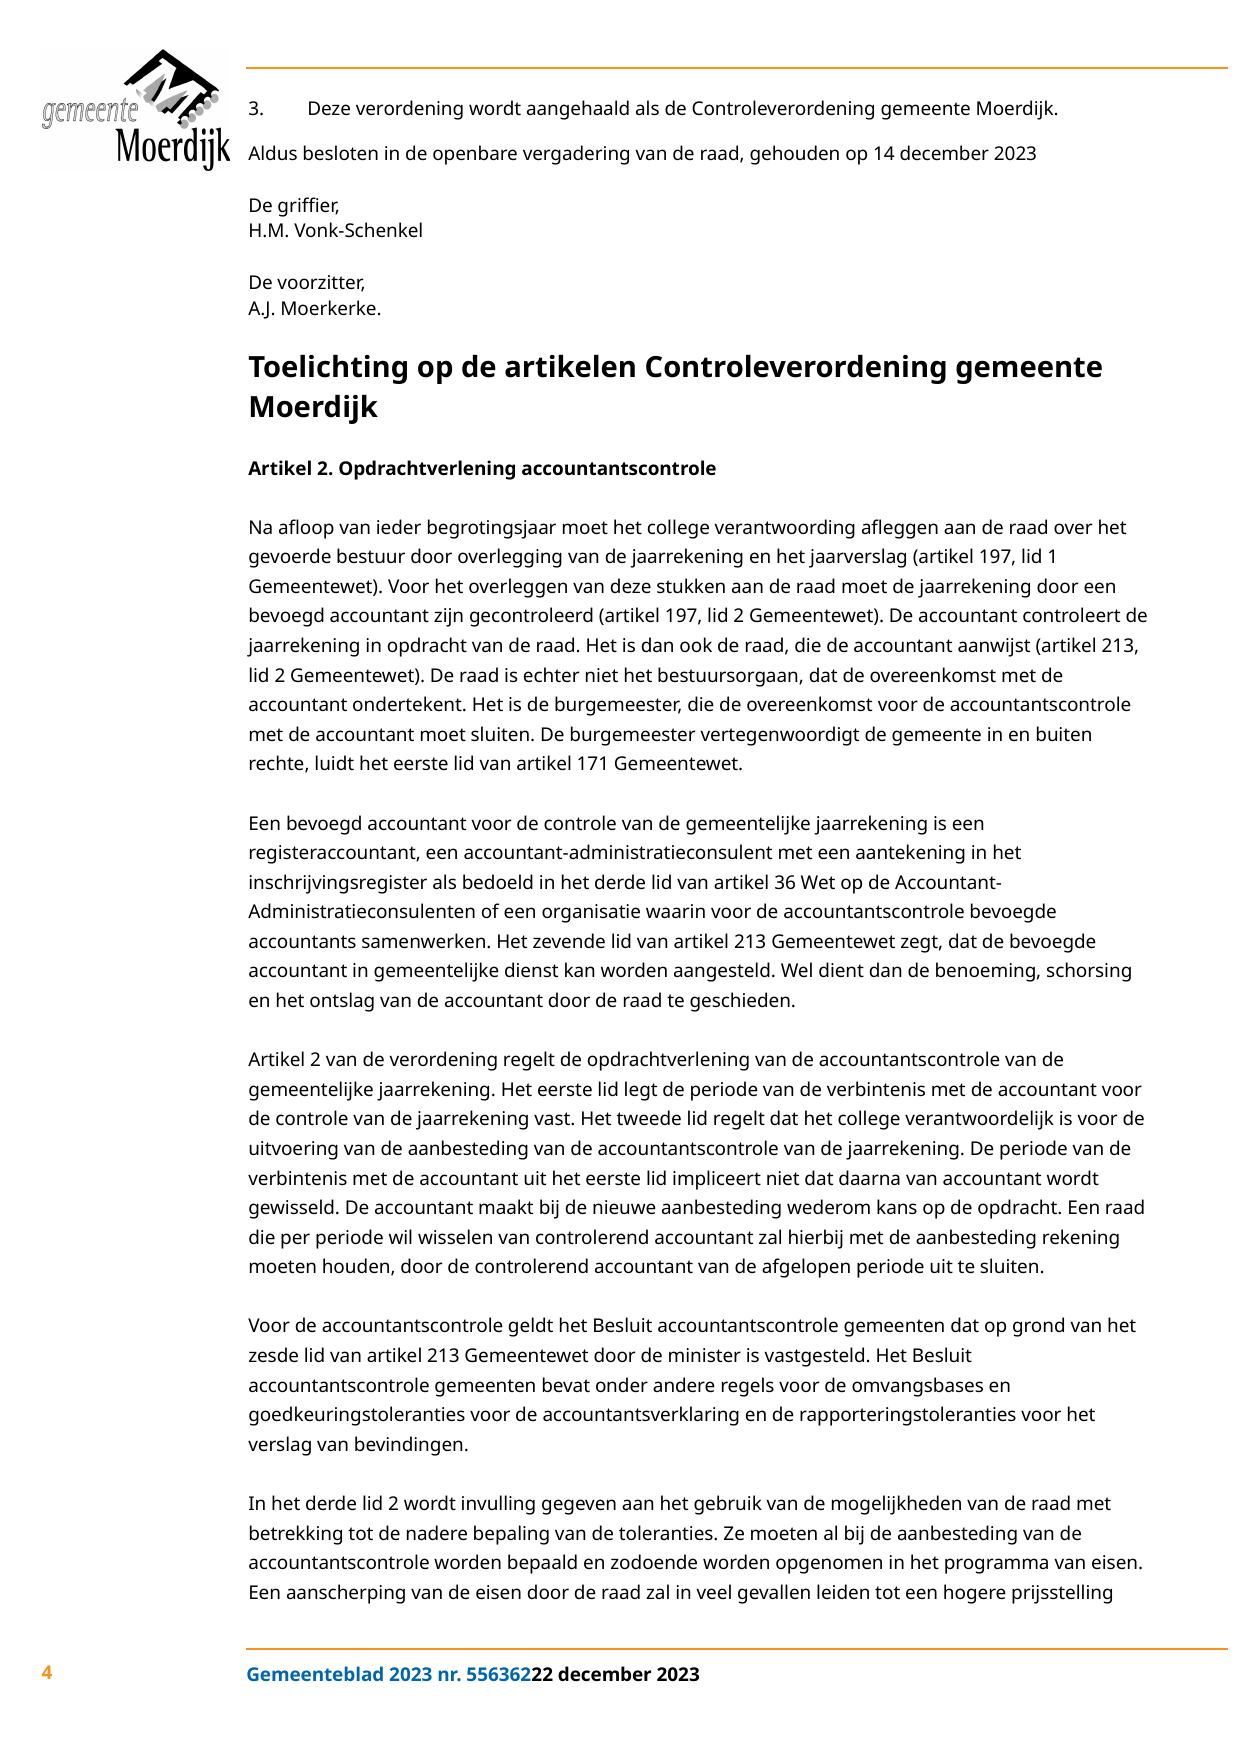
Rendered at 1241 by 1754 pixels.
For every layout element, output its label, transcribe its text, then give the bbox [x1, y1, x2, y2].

text De voorzitter, [248, 269, 1152, 295]
text Voor de accountantscontrole geldt het Besluit accountantscontrole gemeenten dat op grond van het zesde lid van artikel 213 Gemeentewet door de minister is vastgesteld. Het Besluit accountantscontrole gemeenten bevat onder andere regels voor de omvangsbases en goedkeuringstoleranties voor de accountantsverklaring en de rapporteringstoleranties voor het verslag van bevindingen. [248, 1313, 1152, 1457]
text De griffier, [248, 192, 1152, 218]
text Na afloop van ieder begrotingsjaar moet het college verantwoording afleggen aan de raad over het gevoerde bestuur door overlegging van de jaarrekening en het jaarverslag (artikel 197, lid 1 Gemeentewet). Voor het overleggen van deze stukken aan de raad moet de jaarrekening door een bevoegd accountant zijn gecontroleerd (artikel 197, lid 2 Gemeentewet). De accountant controleert de jaarrekening in opdracht van de raad. Het is dan ook de raad, die de accountant aanwijst (artikel 213, lid 2 Gemeentewet). De raad is echter niet het bestuursorgaan, dat de overeenkomst met de accountant ondertekent. Het is de burgemeester, die de overeenkomst voor de accountantscontrole met de accountant moet sluiten. De burgemeester vertegenwoordigt de gemeente in en buiten rechte, luidt het eerste lid van artikel 171 Gemeentewet. [248, 514, 1152, 776]
text Een bevoegd accountant voor de controle van de gemeentelijke jaarrekening is een registeraccountant, een accountant-administratieconsulent met een aantekening in het inschrijvingsregister als bedoeld in het derde lid van artikel 36 Wet op de Accountant-Administratieconsulenten of een organisatie waarin voor de accountantscontrole bevoegde accountants samenwerken. Het zevende lid van artikel 213 Gemeentewet zegt, dat de bevoegde accountant in gemeentelijke dienst kan worden aangesteld. Wel dient dan de benoeming, schorsing en het ontslag van de accountant door de raad te geschieden. [248, 810, 1152, 1013]
picture [41, 47, 231, 172]
text A.J. Moerkerke. [248, 295, 1152, 321]
text In het derde lid 2 wordt invulling gegeven aan het gebruik van de mogelijkheden van de raad met betrekking tot de nadere bepaling van de toleranties. Ze moeten al bij de aanbesteding van de accountantscontrole worden bepaald en zodoende worden opgenomen in het programma van eisen. Een aanscherping van de eisen door de raad zal in veel gevallen leiden tot een hogere prijsstelling [248, 1490, 1152, 1605]
list Deze verordening wordt aangehaald als de Controleverordening gemeente Moerdijk. [248, 95, 1152, 121]
text Artikel 2 van de verordening regelt de opdrachtverlening van de accountantscontrole van de gemeentelijke jaarrekening. Het eerste lid legt de periode van de verbintenis met de accountant voor de controle van de jaarrekening vast. Het tweede lid regelt dat het college verantwoordelijk is voor de uitvoering van de aanbesteding van de accountantscontrole van de jaarrekening. De periode van de verbintenis met de accountant uit het eerste lid impliceert niet dat daarna van accountant wordt gewisseld. De accountant maakt bij de nieuwe aanbesteding wederom kans op de opdracht. Een raad die per periode wil wisselen van controlerend accountant zal hierbij met de aanbesteding rekening moeten houden, door de controlerend accountant van de afgelopen periode uit te sluiten. [248, 1046, 1152, 1279]
text Toelichting op de artikelen Controleverordening gemeente Moerdijk [248, 346, 1152, 426]
text H.M. Vonk-Schenkel [248, 218, 1152, 243]
text Aldus besloten in de openbare vergadering van de raad, gehouden op 14 december 2023 [248, 140, 1152, 166]
text Artikel 2. Opdrachtverlening accountantscontrole [248, 455, 1152, 481]
